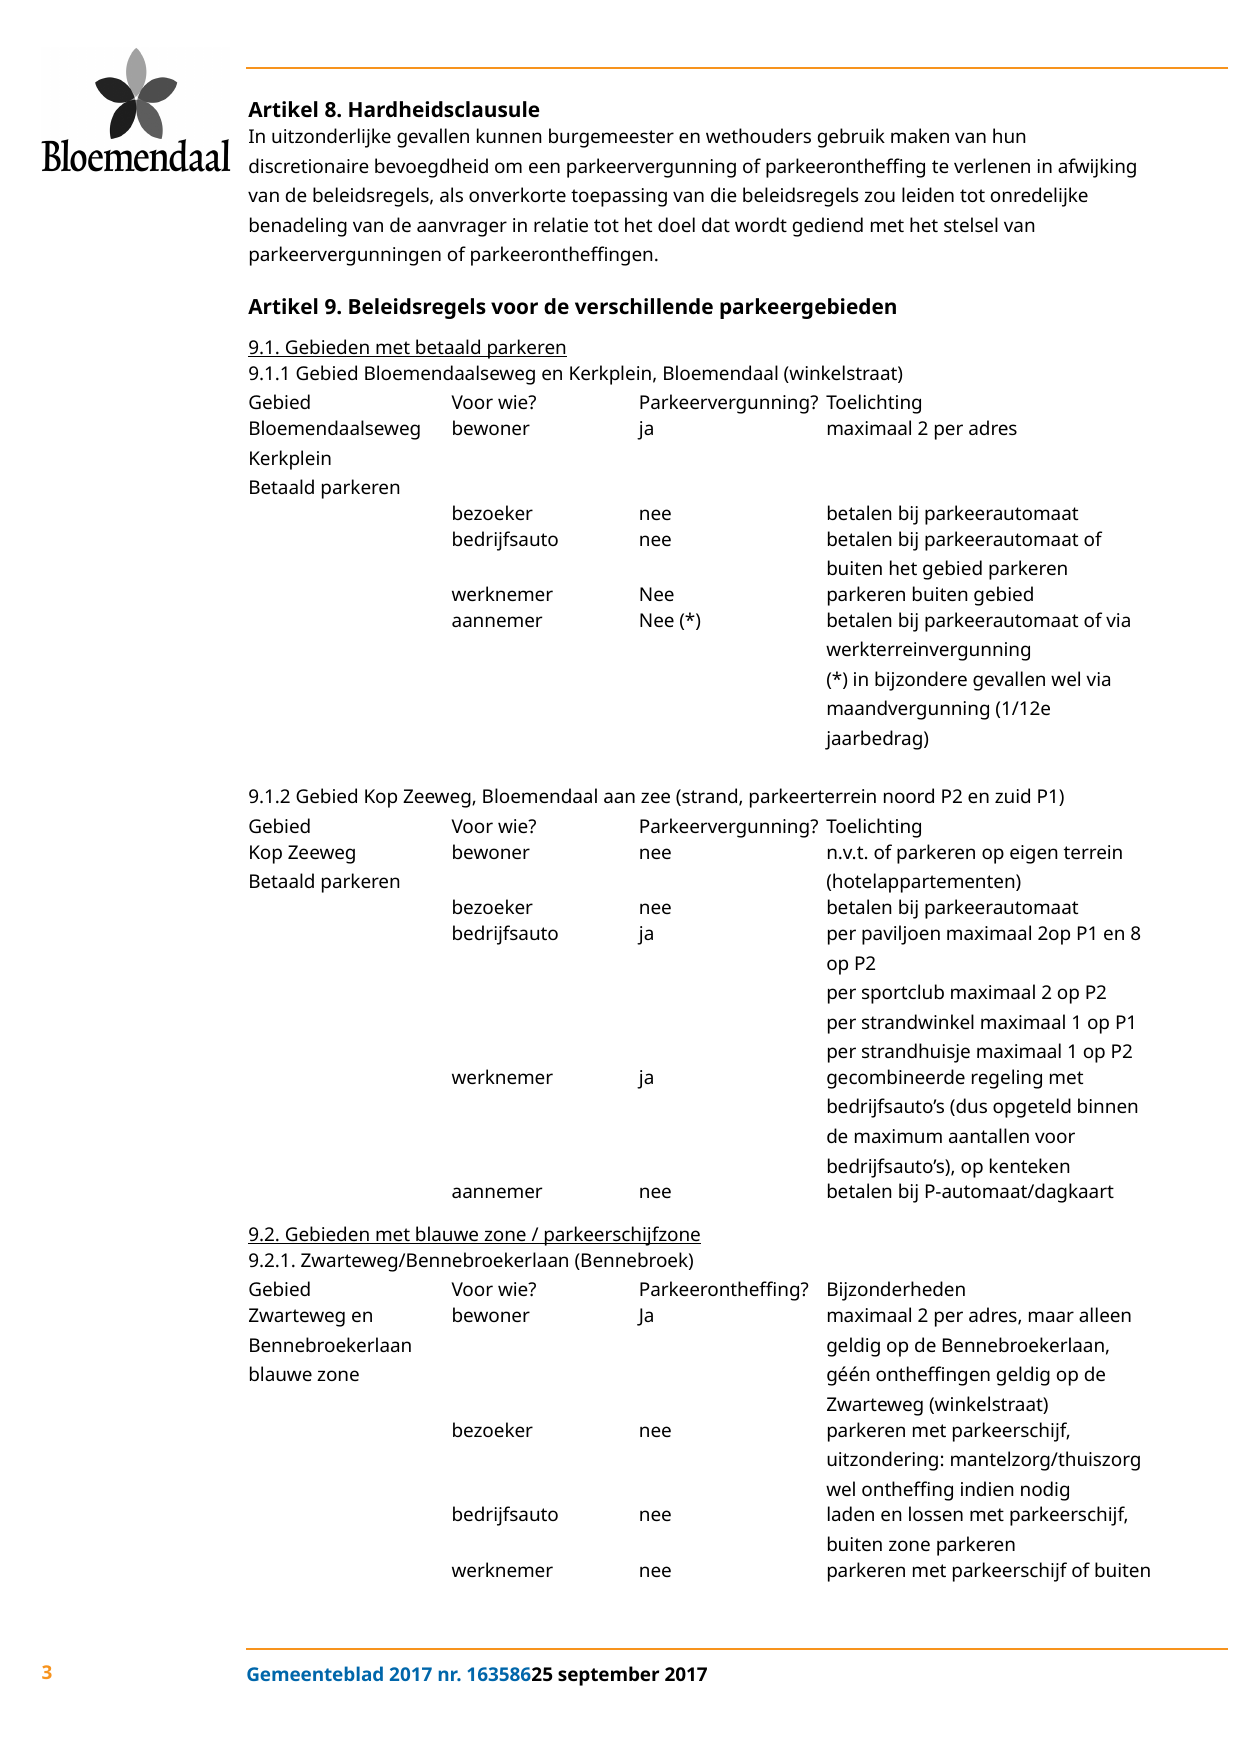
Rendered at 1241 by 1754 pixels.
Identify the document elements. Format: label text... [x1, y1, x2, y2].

table_cell bedrijfsauto [451, 1502, 639, 1557]
table_cell werknemer [451, 1064, 639, 1179]
table_cell ja [639, 415, 826, 500]
picture [41, 47, 231, 172]
table_cell bedrijfsauto [451, 526, 639, 581]
table_cell [248, 1557, 451, 1583]
table_cell ja [639, 1064, 826, 1179]
text 9.2.1. Zwarteweg/Bennebroekerlaan (Bennebroek) [248, 1247, 1152, 1273]
table_cell maximaal 2 per adres, maar alleen geldig op de Bennebroekerlaan, géén ontheffingen geldig op de Zwarteweg (winkelstraat) [826, 1302, 1152, 1417]
table_cell ja [639, 920, 826, 1064]
table_cell aannemer [451, 607, 639, 751]
table_cell [248, 1502, 451, 1557]
table_cell bezoeker [451, 500, 639, 526]
text In uitzonderlijke gevallen kunnen burgemeester en wethouders gebruik maken van hun discretionaire bevoegdheid om een parkeervergunning of parkeerontheffing te verlenen in afwijking van de beleidsregels, als onverkorte toepassing van die beleidsregels zou leiden tot onredelijke benadeling van de aanvrager in relatie tot het doel dat wordt gediend met het stelsel van parkeervergunningen of parkeerontheffingen. [248, 123, 1152, 267]
table_cell aannemer [451, 1179, 639, 1204]
table_header Voor wie? [451, 813, 639, 839]
table_cell betalen bij parkeerautomaat [826, 500, 1152, 526]
table_cell Bloemendaalseweg Kerkplein Betaald parkeren [248, 415, 451, 500]
text Artikel 9. Beleidsregels voor de verschillende parkeergebieden [248, 292, 1152, 320]
table_cell nee [639, 1179, 826, 1204]
table_cell nee [639, 894, 826, 920]
text 9.1. Gebieden met betaald parkeren [248, 334, 1152, 360]
table_cell n.v.t. of parkeren op eigen terrein (hotelappartementen) [826, 839, 1152, 894]
text 9.1.2 Gebied Kop Zeeweg, Bloemendaal aan zee (strand, parkeerterrein noord P2 en zuid P1) [248, 784, 1152, 809]
table_cell Nee [639, 581, 826, 607]
table_cell gecombineerde regeling met bedrijfsauto’s (dus opgeteld binnen de maximum aantallen voor bedrijfsauto’s), op kenteken [826, 1064, 1152, 1179]
table_header Gebied [248, 389, 451, 415]
table_header Parkeervergunning? [639, 389, 826, 415]
table_cell bewoner [451, 415, 639, 500]
table_cell bedrijfsauto [451, 920, 639, 1064]
table_cell werknemer [451, 581, 639, 607]
table_cell nee [639, 1557, 826, 1583]
text 9.1.1 Gebied Bloemendaalseweg en Kerkplein, Bloemendaal (winkelstraat) [248, 360, 1152, 385]
table_cell bewoner [451, 839, 639, 894]
table_cell betalen bij parkeerautomaat of buiten het gebied parkeren [826, 526, 1152, 581]
text Artikel 8. Hardheidsclausule [248, 95, 1152, 123]
table_cell maximaal 2 per adres [826, 415, 1152, 500]
table_header Parkeerontheffing? [639, 1277, 826, 1302]
table_cell Zwarteweg en Bennebroekerlaan blauwe zone [248, 1302, 451, 1417]
table_cell nee [639, 1502, 826, 1557]
table_cell nee [639, 1417, 826, 1502]
table_header Toelichting [826, 389, 1152, 415]
table_cell nee [639, 500, 826, 526]
table_cell Nee (*) [639, 607, 826, 751]
table_cell [248, 1064, 451, 1179]
table_cell per paviljoen maximaal 2op P1 en 8 op P2 per sportclub maximaal 2 op P2 per strandwinkel maximaal 1 op P1 per strandhuisje maximaal 1 op P2 [826, 920, 1152, 1064]
table_cell parkeren buiten gebied [826, 581, 1152, 607]
table_cell Kop Zeeweg Betaald parkeren [248, 839, 451, 894]
table_cell [248, 1417, 451, 1502]
table_cell bewoner [451, 1302, 639, 1417]
table_cell Ja [639, 1302, 826, 1417]
table_cell bezoeker [451, 894, 639, 920]
table_cell bezoeker [451, 1417, 639, 1502]
table_header Voor wie? [451, 389, 639, 415]
table_cell nee [639, 839, 826, 894]
text 9.2. Gebieden met blauwe zone / parkeerschijfzone [248, 1221, 1152, 1247]
table_header Parkeervergunning? [639, 813, 826, 839]
table_header Voor wie? [451, 1277, 639, 1302]
table_header Gebied [248, 1277, 451, 1302]
table_cell nee [639, 526, 826, 581]
table_cell betalen bij P-automaat/dagkaart [826, 1179, 1152, 1204]
table_cell parkeren met parkeerschijf, uitzondering: mantelzorg/thuiszorg wel ontheffing indien nodig [826, 1417, 1152, 1502]
table_header Bijzonderheden [826, 1277, 1152, 1302]
table_header Gebied [248, 813, 451, 839]
table_cell betalen bij parkeerautomaat of via werkterreinvergunning (*) in bijzondere gevallen wel via maandvergunning (1/12e jaarbedrag) [826, 607, 1152, 751]
table_cell [248, 607, 451, 751]
table_cell laden en lossen met parkeerschijf, buiten zone parkeren [826, 1502, 1152, 1557]
table_cell betalen bij parkeerautomaat [826, 894, 1152, 920]
table_cell [248, 1179, 451, 1204]
table_cell werknemer [451, 1557, 639, 1583]
table_cell [248, 526, 451, 581]
table_cell [248, 920, 451, 1064]
table_cell parkeren met parkeerschijf of buiten [826, 1557, 1152, 1583]
table_cell [248, 581, 451, 607]
table_cell [248, 894, 451, 920]
table_cell [248, 500, 451, 526]
table_header Toelichting [826, 813, 1152, 839]
